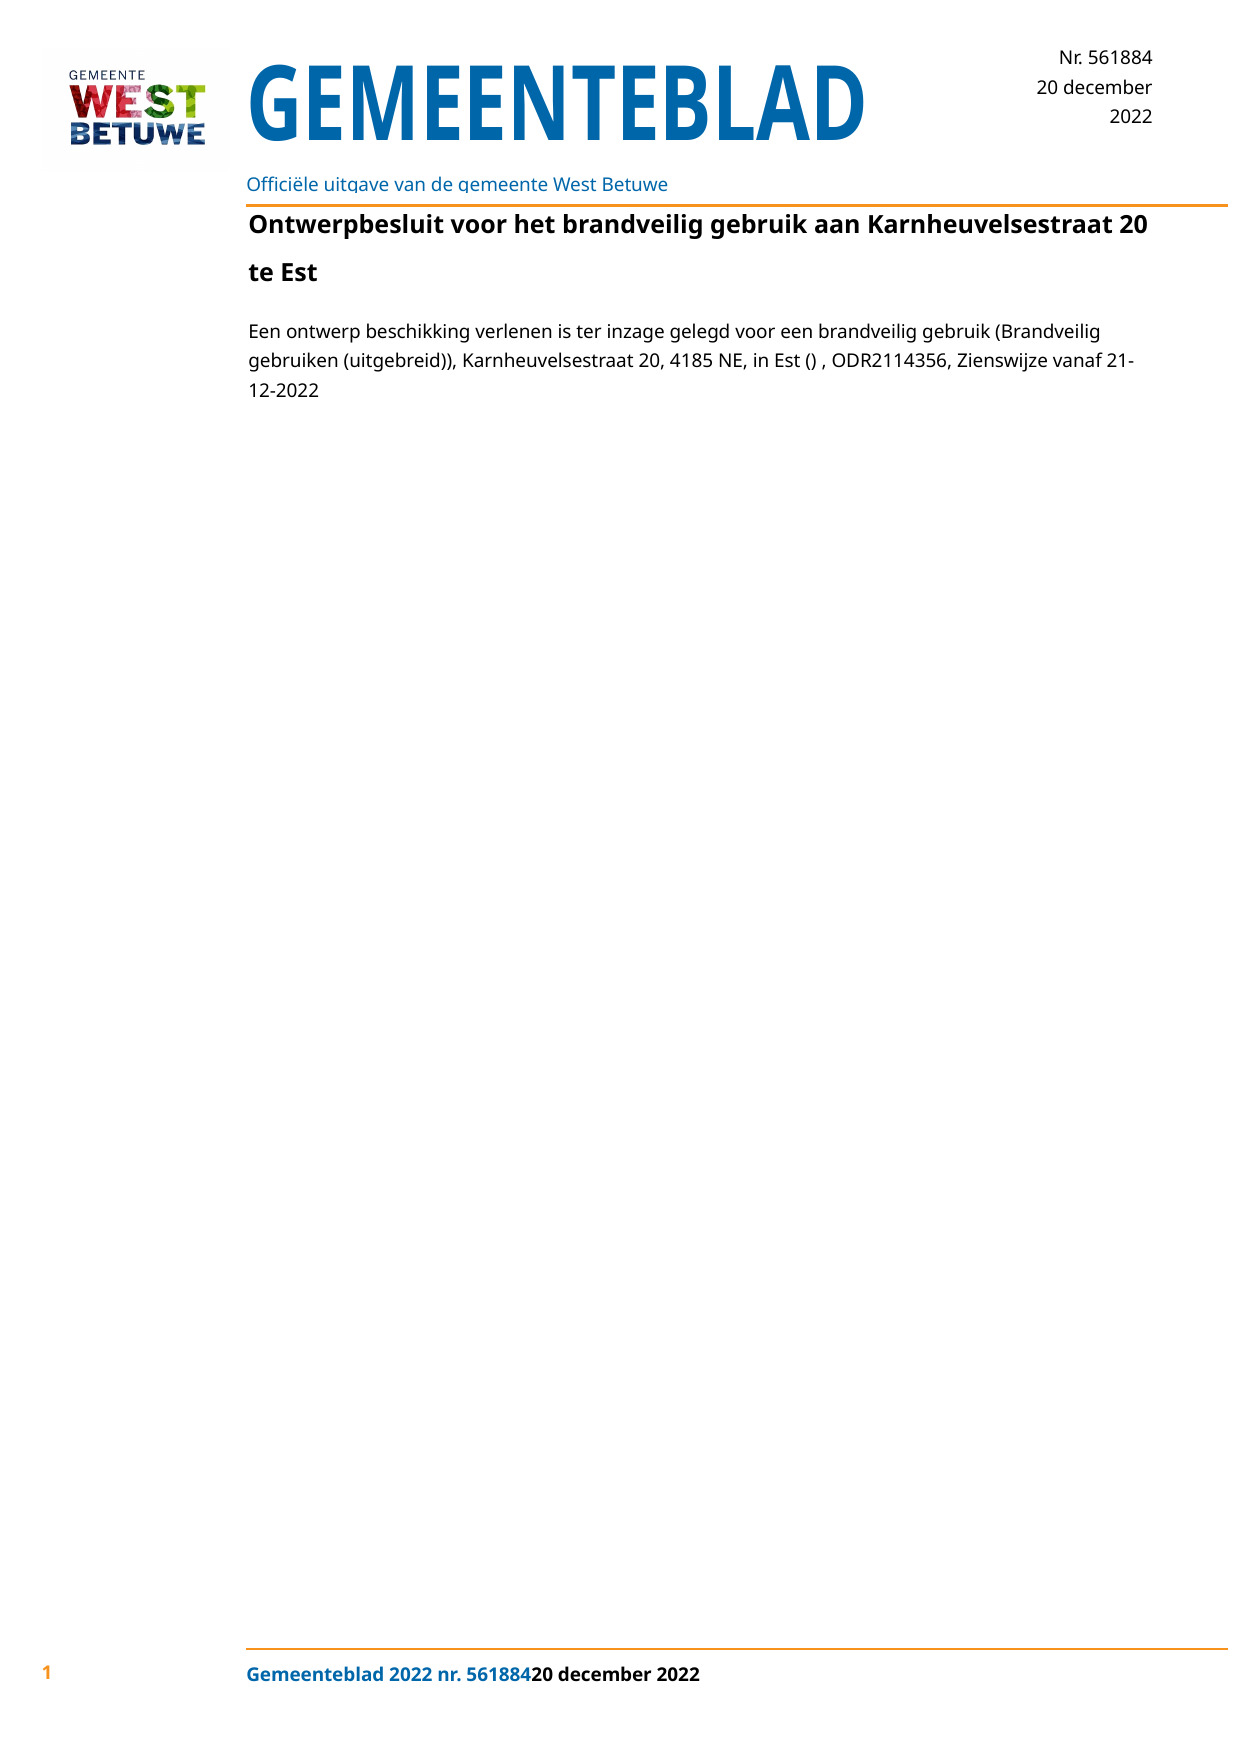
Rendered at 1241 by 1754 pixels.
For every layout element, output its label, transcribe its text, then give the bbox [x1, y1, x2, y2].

text Ontwerpbesluit voor het brandveilig gebruik aan Karnheuvelsestraat 20 te Est [248, 207, 1152, 288]
text Een ontwerp beschikking verlenen is ter inzage gelegd voor een brandveilig gebruik (Brandveilig gebruiken (uitgebreid)), Karnheuvelsestraat 20, 4185 NE, in Est () , ODR2114356, Zienswijze vanaf 21-12-2022 [248, 318, 1152, 403]
picture [41, 47, 231, 172]
